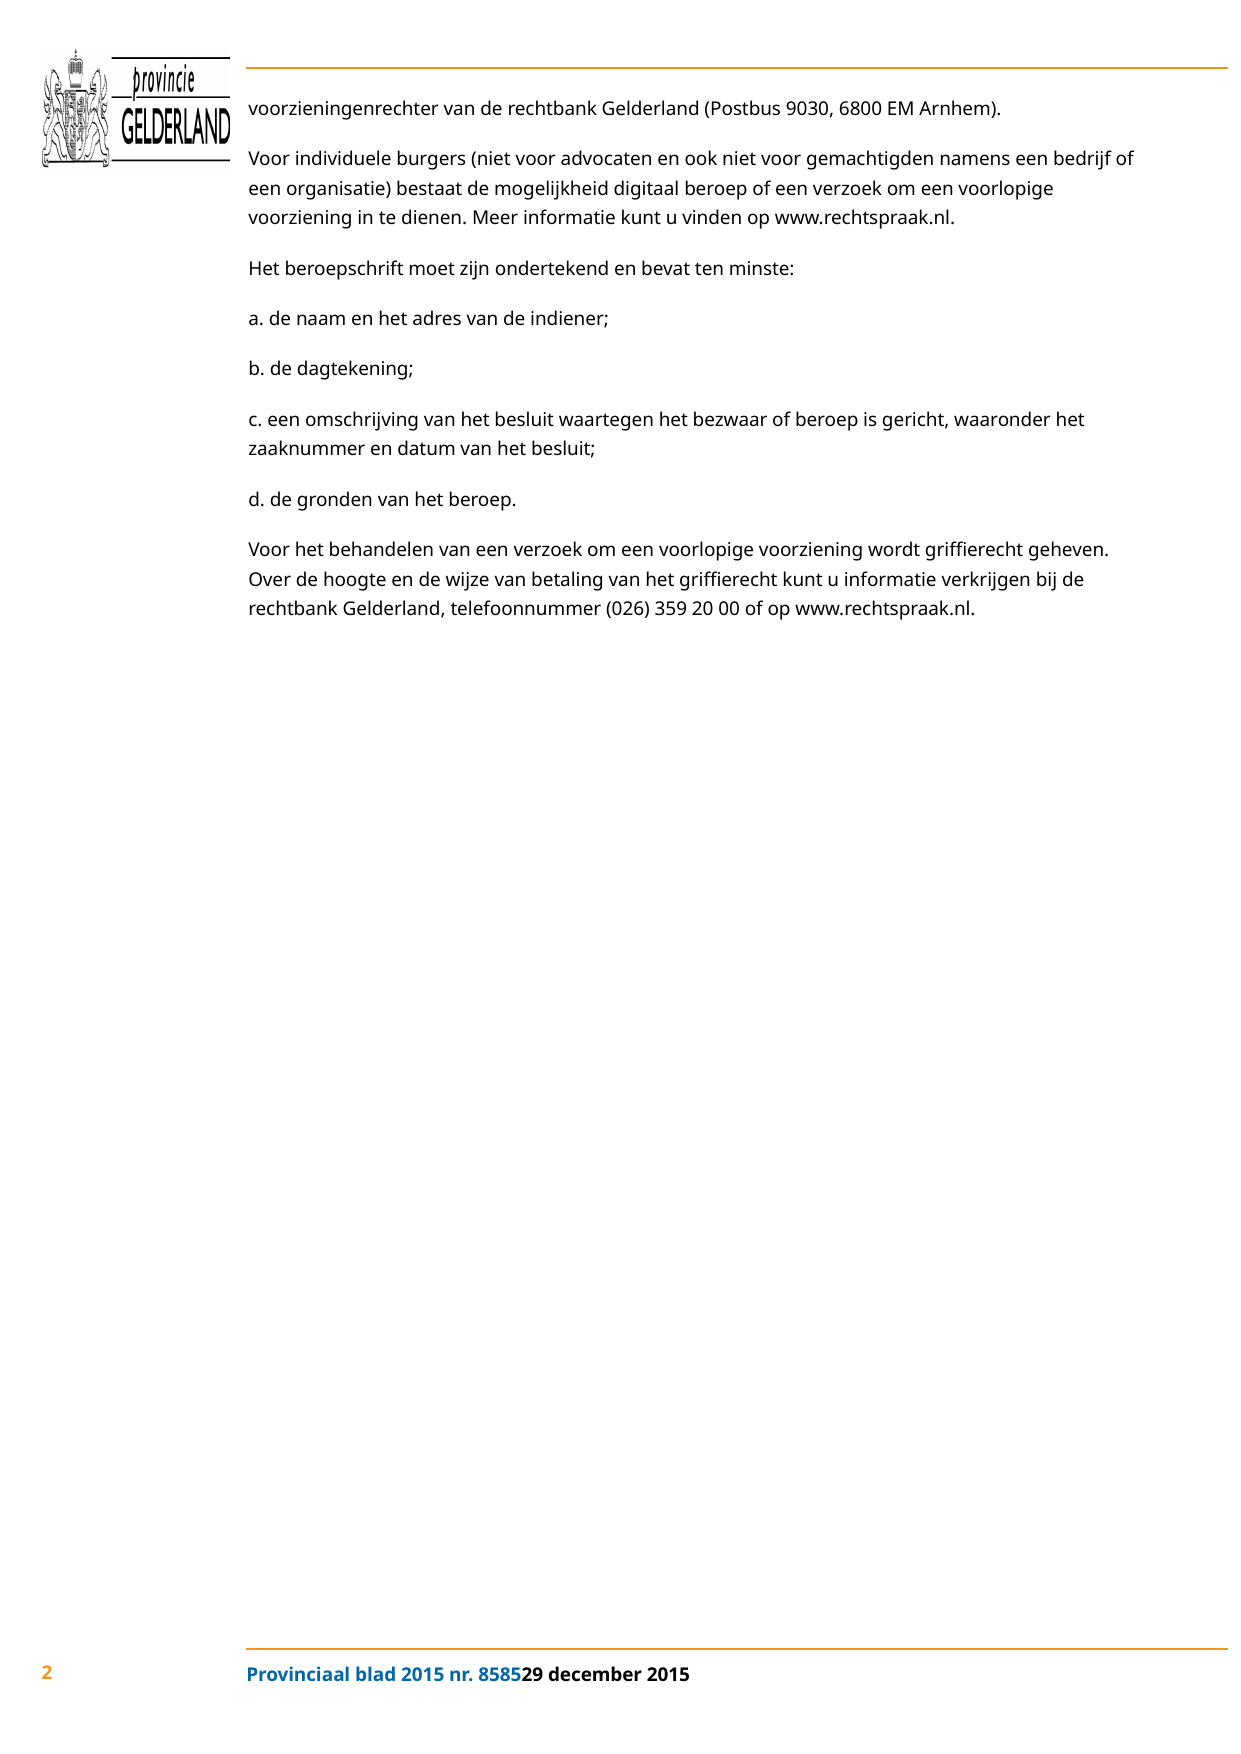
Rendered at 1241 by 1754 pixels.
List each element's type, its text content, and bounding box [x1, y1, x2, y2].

text b. de dagtekening; [248, 356, 1152, 381]
text Het beroepschrift moet zijn ondertekend en bevat ten minste: [248, 255, 1152, 281]
text Voor het behandelen van een verzoek om een voorlopige voorziening wordt griffierecht geheven. Over de hoogte en de wijze van betaling van het griffierecht kunt u informatie verkrijgen bij de rechtbank Gelderland, telefoonnummer (026) 359 20 00 of op www.rechtspraak.nl. [248, 536, 1152, 621]
text a. de naam en het adres van de indiener; [248, 305, 1152, 331]
text d. de gronden van het beroep. [248, 486, 1152, 512]
text c. een omschrijving van het besluit waartegen het bezwaar of beroep is gericht, waaronder het zaaknummer en datum van het besluit; [248, 406, 1152, 461]
picture [41, 47, 231, 172]
text voorzieningenrechter van de rechtbank Gelderland (Postbus 9030, 6800 EM Arnhem). [248, 95, 1152, 121]
text Voor individuele burgers (niet voor advocaten en ook niet voor gemachtigden namens een bedrijf of een organisatie) bestaat de mogelijkheid digitaal beroep of een verzoek om een voorlopige voorziening in te dienen. Meer informatie kunt u vinden op www.rechtspraak.nl. [248, 145, 1152, 230]
